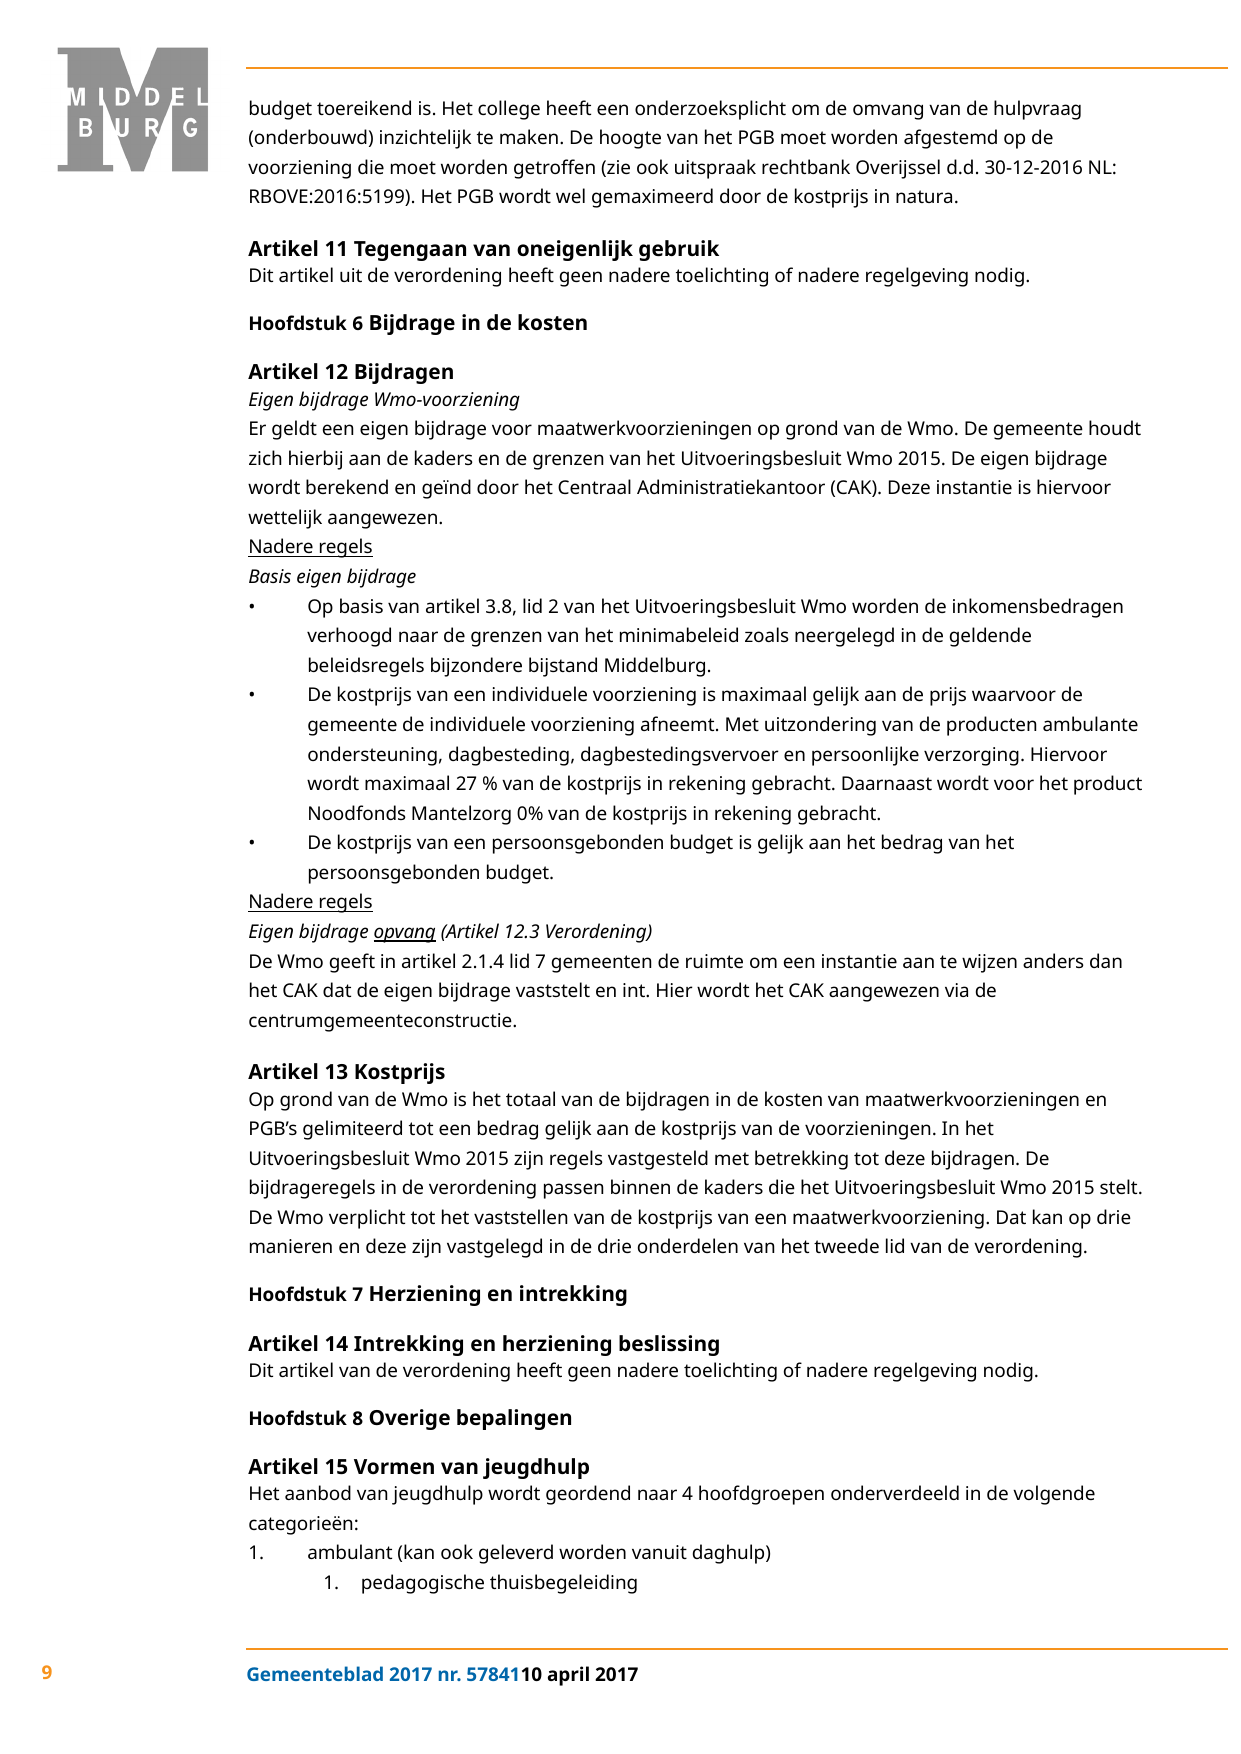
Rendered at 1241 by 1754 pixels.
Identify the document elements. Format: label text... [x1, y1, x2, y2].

text Eigen bijdrage Wmo-voorziening [248, 386, 1152, 411]
text budget toereikend is. Het college heeft een onderzoeksplicht om de omvang van de hulpvraag (onderbouwd) inzichtelijk te maken. De hoogte van het PGB moet worden afgestemd op de voorziening die moet worden getroffen (zie ook uitspraak rechtbank Overijssel d.d. 30-12-2016 NL: RBOVE:2016:5199). Het PGB wordt wel gemaximeerd door de kostprijs in natura. [248, 95, 1152, 209]
text Basis eigen bijdrage [248, 563, 1152, 589]
list Op basis van artikel 3.8, lid 2 van het Uitvoeringsbesluit Wmo worden de inkomensbedragen verhoogd naar de grenzen van het minimabeleid zoals neergelegd in de geldende beleidsregels bijzondere bijstand Middelburg. [248, 593, 1152, 678]
text Artikel 13 Kostprijs [248, 1057, 1152, 1086]
text De Wmo geeft in artikel 2.1.4 lid 7 gemeenten de ruimte om een instantie aan te wijzen anders dan het CAK dat de eigen bijdrage vaststelt en int. Hier wordt het CAK aangewezen via de centrumgemeenteconstructie. [248, 948, 1152, 1033]
text Nadere regels [248, 889, 1152, 914]
list De kostprijs van een persoonsgebonden budget is gelijk aan het bedrag van het persoonsgebonden budget. [248, 829, 1152, 885]
list pedagogische thuisbegeleiding [323, 1569, 1152, 1595]
text Artikel 11 Tegengaan van oneigenlijk gebruik [248, 234, 1152, 262]
list ambulant (kan ook geleverd worden vanuit daghulp) [248, 1539, 1152, 1565]
list De kostprijs van een individuele voorziening is maximaal gelijk aan de prijs waarvoor de gemeente de individuele voorziening afneemt. Met uitzondering van de producten ambulante ondersteuning, dagbesteding, dagbestedingsvervoer en persoonlijke verzorging. Hiervoor wordt maximaal 27 % van de kostprijs in rekening gebracht. Daarnaast wordt voor het product Noodfonds Mantelzorg 0% van de kostprijs in rekening gebracht. [248, 682, 1152, 826]
text Artikel 12 Bijdragen [248, 357, 1152, 386]
text Er geldt een eigen bijdrage voor maatwerkvoorzieningen op grond van de Wmo. De gemeente houdt zich hierbij aan de kaders en de grenzen van het Uitvoeringsbesluit Wmo 2015. De eigen bijdrage wordt berekend en geïnd door het Centraal Administratiekantoor (CAK). Deze instantie is hiervoor wettelijk aangewezen. [248, 415, 1152, 530]
text Hoofdstuk 6 Bijdrage in de kosten [248, 308, 1152, 336]
text Eigen bijdrage opvang (Artikel 12.3 Verordening) [248, 918, 1152, 944]
text Artikel 15 Vormen van jeugdhulp [248, 1452, 1152, 1480]
text Nadere regels [248, 534, 1152, 559]
text Hoofdstuk 7 Herziening en intrekking [248, 1279, 1152, 1308]
picture [41, 47, 231, 172]
text Op grond van de Wmo is het totaal van de bijdragen in de kosten van maatwerkvoorzieningen en PGB’s gelimiteerd tot een bedrag gelijk aan de kostprijs van de voorzieningen. In het Uitvoeringsbesluit Wmo 2015 zijn regels vastgesteld met betrekking tot deze bijdragen. De bijdrageregels in de verordening passen binnen de kaders die het Uitvoeringsbesluit Wmo 2015 stelt. [248, 1086, 1152, 1200]
text Dit artikel van de verordening heeft geen nadere toelichting of nadere regelgeving nodig. [248, 1357, 1152, 1383]
text Hoofdstuk 8 Overige bepalingen [248, 1403, 1152, 1431]
text Het aanbod van jeugdhulp wordt geordend naar 4 hoofdgroepen onderverdeeld in de volgende categorieën: [248, 1480, 1152, 1536]
text Artikel 14 Intrekking en herziening beslissing [248, 1329, 1152, 1357]
text De Wmo verplicht tot het vaststellen van de kostprijs van een maatwerkvoorziening. Dat kan op drie manieren en deze zijn vastgelegd in de drie onderdelen van het tweede lid van de verordening. [248, 1204, 1152, 1259]
text Dit artikel uit de verordening heeft geen nadere toelichting of nadere regelgeving nodig. [248, 262, 1152, 288]
